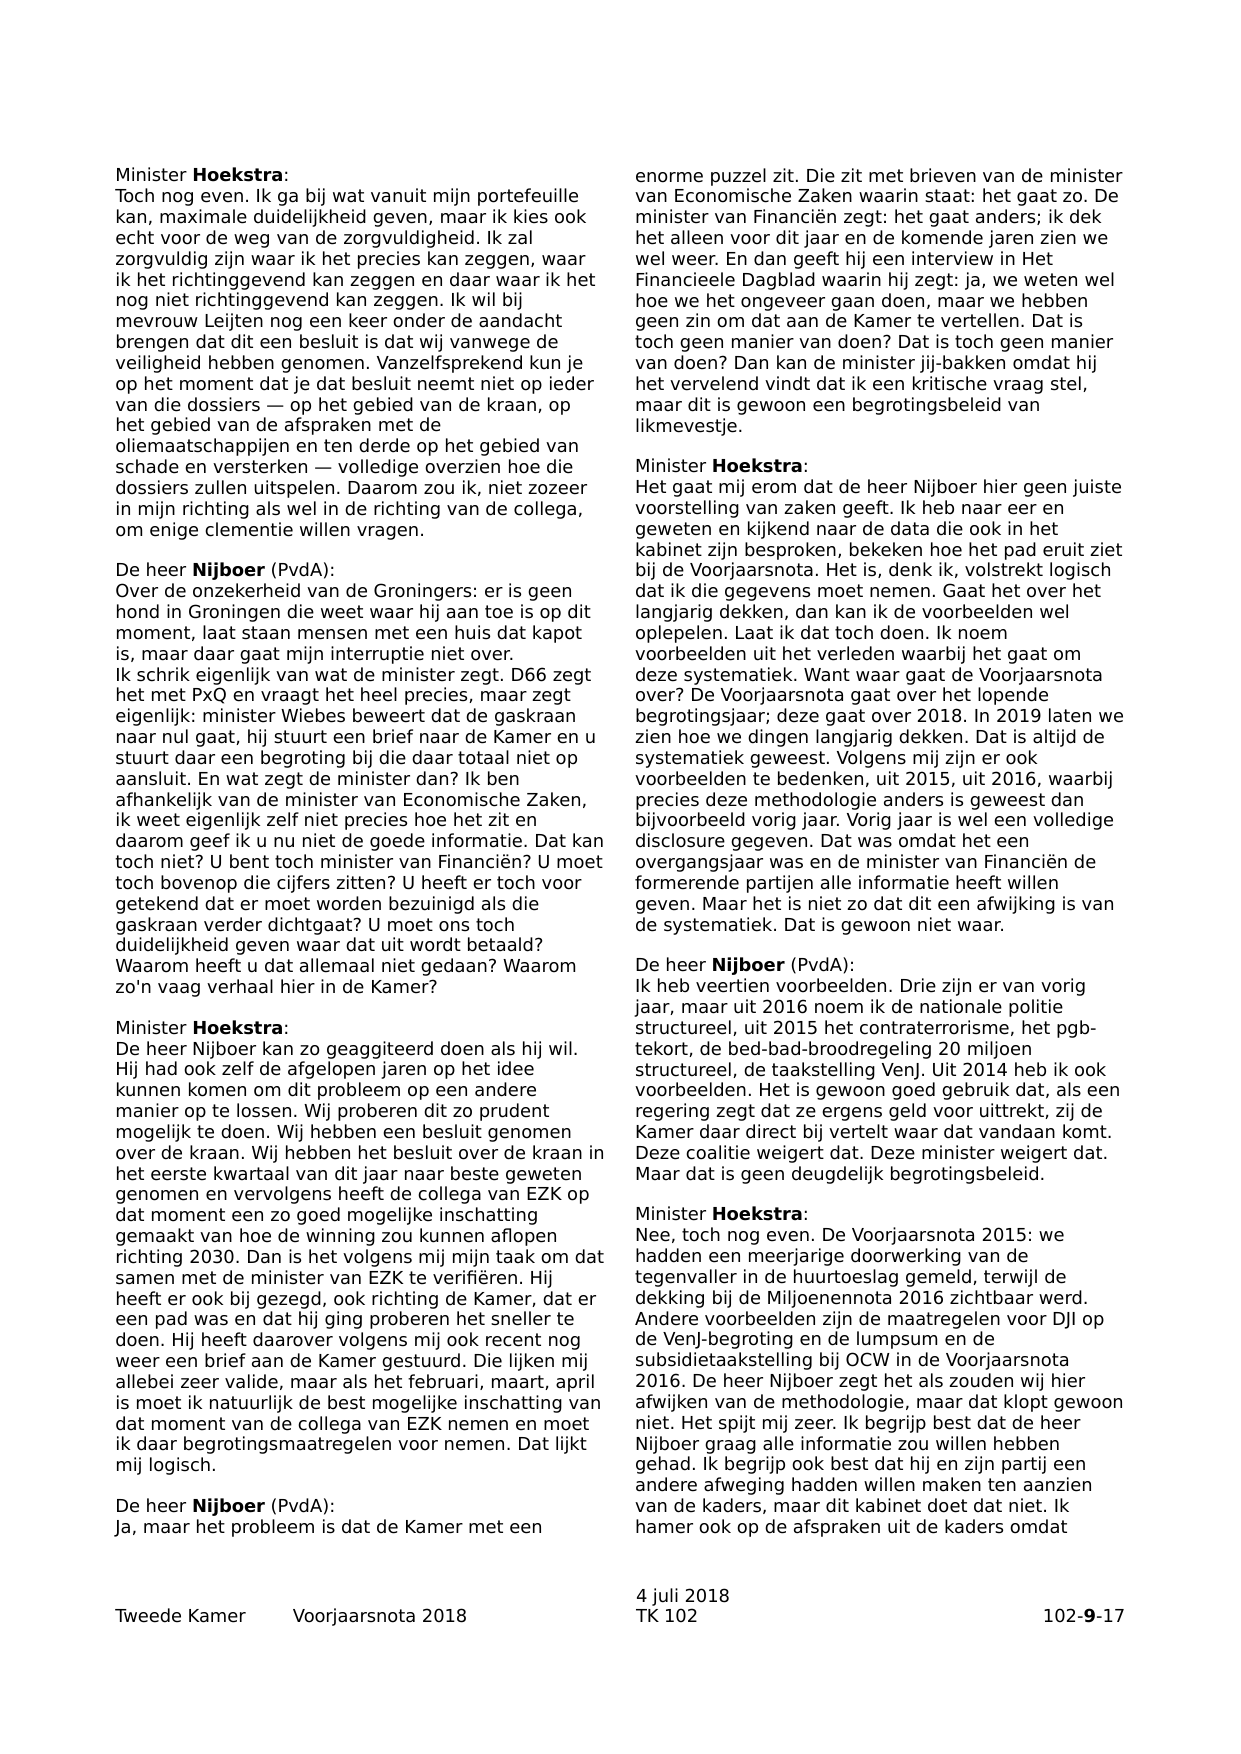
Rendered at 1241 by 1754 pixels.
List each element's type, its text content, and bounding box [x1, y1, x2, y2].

text Nee, toch nog even. De Voorjaarsnota 2015: we hadden een meerjarige doorwerking van de tegenvaller in de huurtoeslag gemeld, terwijl de dekking bij de Miljoenennota 2016 zichtbaar werd. Andere voorbeelden zijn de maatregelen voor DJI op de VenJ-begroting en de lumpsum en de subsidietaakstelling bij OCW in de Voorjaarsnota 2016. De heer Nijboer zegt het als zouden wij hier afwijken van de methodologie, maar dat klopt gewoon niet. Het spijt mij zeer. Ik begrijp best dat de heer Nijboer graag alle informatie zou willen hebben gehad. Ik begrijp ook best dat hij en zijn partij een andere afweging hadden willen maken ten aanzien van de kaders, maar dit kabinet doet dat niet. Ik hamer ook op de afspraken uit de kaders omdat [635, 1225, 1125, 1537]
text enorme puzzel zit. Die zit met brieven van de minister van Economische Zaken waarin staat: het gaat zo. De minister van Financiën zegt: het gaat anders; ik dek het alleen voor dit jaar en de komende jaren zien we wel weer. En dan geeft hij een interview in Het Financieele Dagblad waarin hij zegt: ja, we weten wel hoe we het ongeveer gaan doen, maar we hebben geen zin om dat aan de Kamer te vertellen. Dat is toch geen manier van doen? Dat is toch geen manier van doen? Dan kan de minister jij-bakken omdat hij het vervelend vindt dat ik een kritische vraag stel, maar dit is gewoon een begrotingsbeleid van likmevestje. [635, 165, 1125, 436]
text Minister Hoekstra: [115, 165, 605, 186]
text De heer Nijboer kan zo geaggiteerd doen als hij wil. Hij had ook zelf de afgelopen jaren op het idee kunnen komen om dit probleem op een andere manier op te lossen. Wij proberen dit zo prudent mogelijk te doen. Wij hebben een besluit genomen over de kraan. Wij hebben het besluit over de kraan in het eerste kwartaal van dit jaar naar beste geweten genomen en vervolgens heeft de collega van EZK op dat moment een zo goed mogelijke inschatting gemaakt van hoe de winning zou kunnen aflopen richting 2030. Dan is het volgens mij mijn taak om dat samen met de minister van EZK te verifiëren. Hij heeft er ook bij gezegd, ook richting de Kamer, dat er een pad was en dat hij ging proberen het sneller te doen. Hij heeft daarover volgens mij ook recent nog weer een brief aan de Kamer gestuurd. Die lijken mij allebei zeer valide, maar als het februari, maart, april is moet ik natuurlijk de best mogelijke inschatting van dat moment van de collega van EZK nemen en moet ik daar begrotingsmaatregelen voor nemen. Dat lijkt mij logisch. [115, 1038, 605, 1476]
text Ik heb veertien voorbeelden. Drie zijn er van vorig jaar, maar uit 2016 noem ik de nationale politie structureel, uit 2015 het contraterrorisme, het pgb-tekort, de bed-bad-broodregeling 20 miljoen structureel, de taakstelling VenJ. Uit 2014 heb ik ook voorbeelden. Het is gewoon goed gebruik dat, als een regering zegt dat ze ergens geld voor uittrekt, zij de Kamer daar direct bij vertelt waar dat vandaan komt. Deze coalitie weigert dat. Deze minister weigert dat. Maar dat is geen deugdelijk begrotingsbeleid. [635, 976, 1125, 1184]
text Toch nog even. Ik ga bij wat vanuit mijn portefeuille kan, maximale duidelijkheid geven, maar ik kies ook echt voor de weg van de zorgvuldigheid. Ik zal zorgvuldig zijn waar ik het precies kan zeggen, waar ik het richtinggevend kan zeggen en daar waar ik het nog niet richtinggevend kan zeggen. Ik wil bij mevrouw Leijten nog een keer onder de aandacht brengen dat dit een besluit is dat wij vanwege de veiligheid hebben genomen. Vanzelfsprekend kun je op het moment dat je dat besluit neemt niet op ieder van die dossiers — op het gebied van de kraan, op het gebied van de afspraken met de oliemaatschappijen en ten derde op het gebied van schade en versterken — volledige overzien hoe die dossiers zullen uitspelen. Daarom zou ik, niet zozeer in mijn richting als wel in de richting van de collega, om enige clementie willen vragen. [115, 186, 605, 540]
text Minister Hoekstra: [115, 1018, 605, 1038]
text De heer Nijboer (PvdA): [115, 1496, 605, 1517]
text De heer Nijboer (PvdA): [115, 560, 605, 581]
text Minister Hoekstra: [635, 456, 1125, 477]
text De heer Nijboer (PvdA): [635, 955, 1125, 976]
text Minister Hoekstra: [635, 1204, 1125, 1225]
text Over de onzekerheid van de Groningers: er is geen hond in Groningen die weet waar hij aan toe is op dit moment, laat staan mensen met een huis dat kapot is, maar daar gaat mijn interruptie niet over. [115, 581, 605, 664]
text Ja, maar het probleem is dat de Kamer met een [115, 1517, 605, 1537]
text Ik schrik eigenlijk van wat de minister zegt. D66 zegt het met PxQ en vraagt het heel precies, maar zegt eigenlijk: minister Wiebes beweert dat de gaskraan naar nul gaat, hij stuurt een brief naar de Kamer en u stuurt daar een begroting bij die daar totaal niet op aansluit. En wat zegt de minister dan? Ik ben afhankelijk van de minister van Economische Zaken, ik weet eigenlijk zelf niet precies hoe het zit en daarom geef ik u nu niet de goede informatie. Dat kan toch niet? U bent toch minister van Financiën? U moet toch bovenop die cijfers zitten? U heeft er toch voor getekend dat er moet worden bezuinigd als die gaskraan verder dichtgaat? U moet ons toch duidelijkheid geven waar dat uit wordt betaald? Waarom heeft u dat allemaal niet gedaan? Waarom zo'n vaag verhaal hier in de Kamer? [115, 664, 605, 998]
text Het gaat mij erom dat de heer Nijboer hier geen juiste voorstelling van zaken geeft. Ik heb naar eer en geweten en kijkend naar de data die ook in het kabinet zijn besproken, bekeken hoe het pad eruit ziet bij de Voorjaarsnota. Het is, denk ik, volstrekt logisch dat ik die gegevens moet nemen. Gaat het over het langjarig dekken, dan kan ik de voorbeelden wel oplepelen. Laat ik dat toch doen. Ik noem voorbeelden uit het verleden waarbij het gaat om deze systematiek. Want waar gaat de Voorjaarsnota over? De Voorjaarsnota gaat over het lopende begrotingsjaar; deze gaat over 2018. In 2019 laten we zien hoe we dingen langjarig dekken. Dat is altijd de systematiek geweest. Volgens mij zijn er ook voorbeelden te bedenken, uit 2015, uit 2016, waarbij precies deze methodologie anders is geweest dan bijvoorbeeld vorig jaar. Vorig jaar is wel een volledige disclosure gegeven. Dat was omdat het een overgangsjaar was en de minister van Financiën de formerende partijen alle informatie heeft willen geven. Maar het is niet zo dat dit een afwijking is van de systematiek. Dat is gewoon niet waar. [635, 477, 1125, 935]
